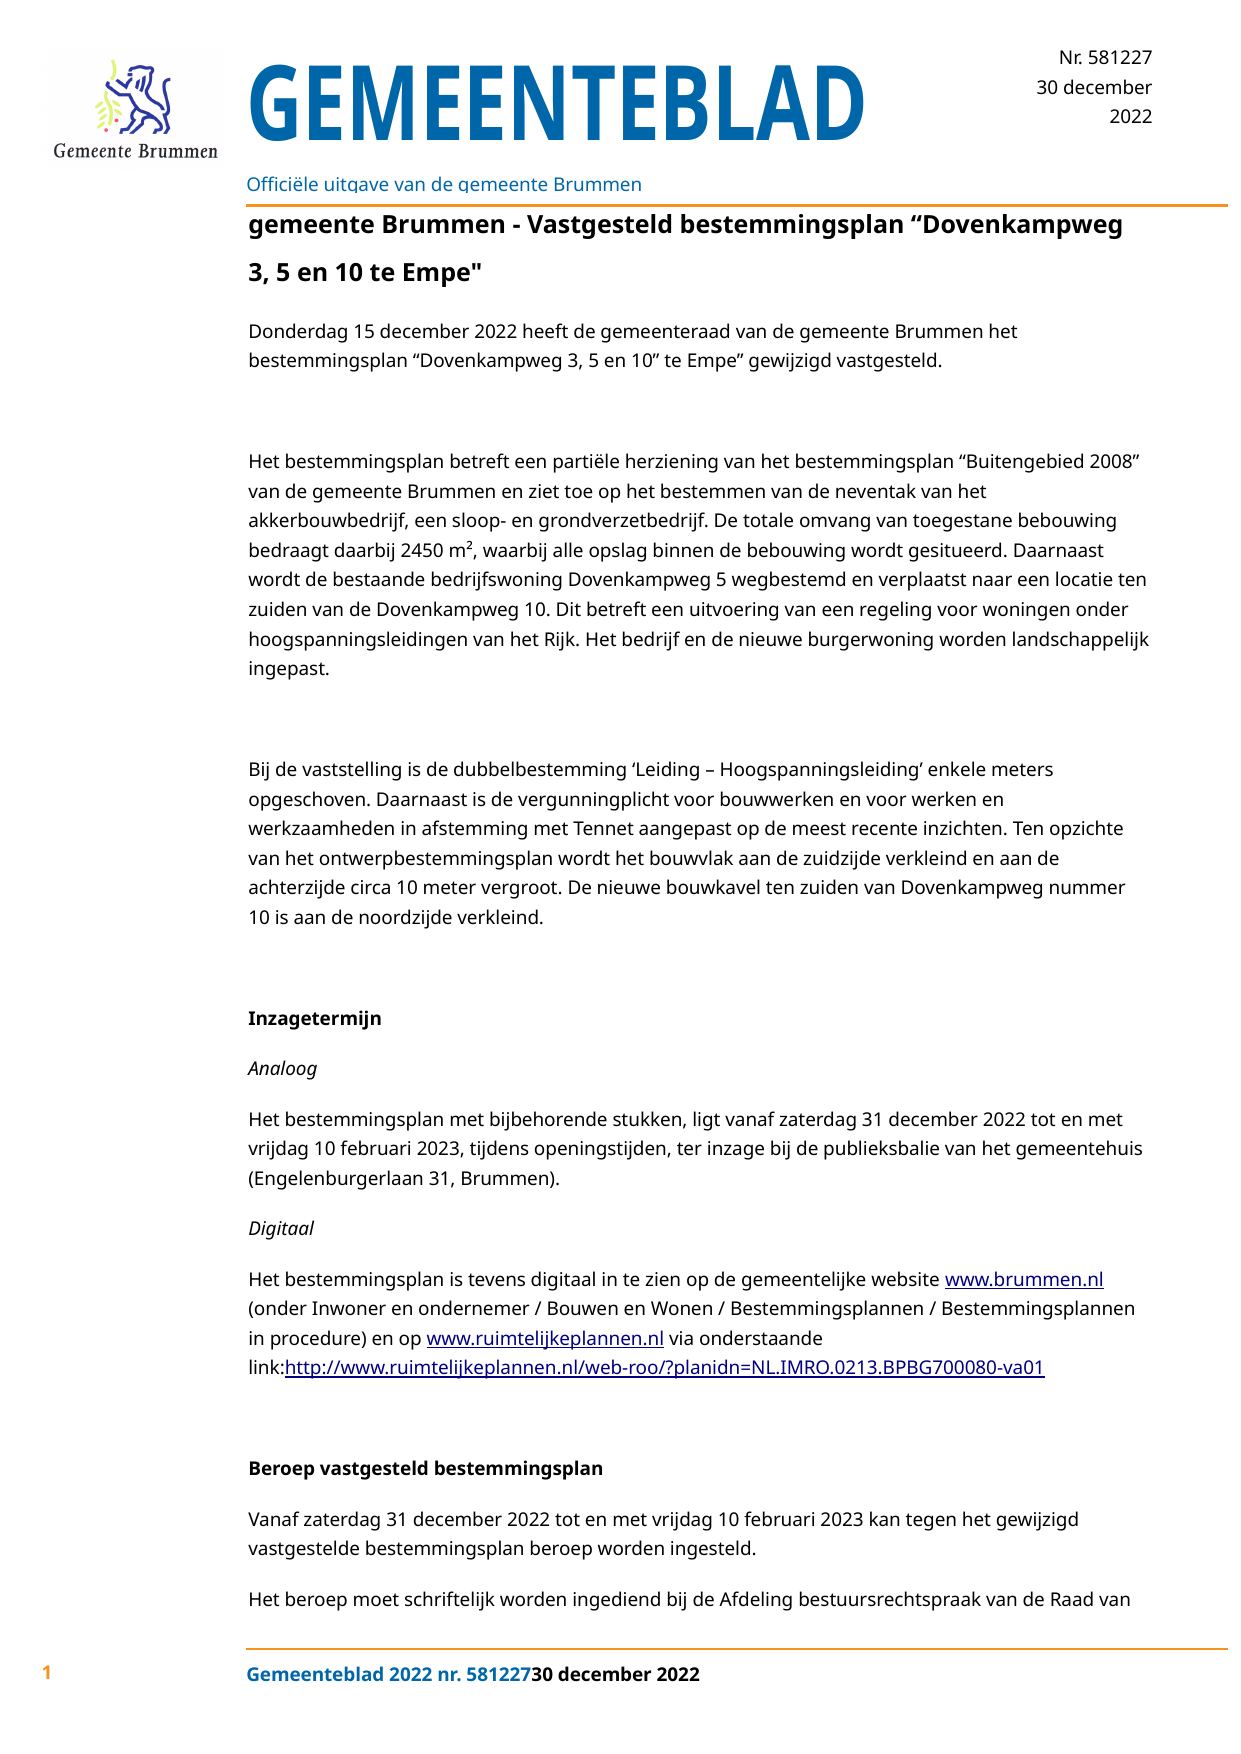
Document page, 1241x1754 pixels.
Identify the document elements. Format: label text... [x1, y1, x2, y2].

text Bij de vaststelling is de dubbelbestemming ‘Leiding – Hoogspanningsleiding’ enkele meters opgeschoven. Daarnaast is de vergunningplicht voor bouwwerken en voor werken en werkzaamheden in afstemming met Tennet aangepast op de meest recente inzichten. Ten opzichte van het ontwerpbestemmingsplan wordt het bouwvlak aan de zuidzijde verkleind en aan de achterzijde circa 10 meter vergroot. De nieuwe bouwkavel ten zuiden van Dovenkampweg nummer 10 is aan de noordzijde verkleind. [248, 756, 1152, 930]
text Het bestemmingsplan betreft een partiële herziening van het bestemmingsplan “Buitengebied 2008” van de gemeente Brummen en ziet toe op het bestemmen van de neventak van het akkerbouwbedrijf, een sloop- en grondverzetbedrijf. De totale omvang van toegestane bebouwing bedraagt daarbij 2450 m², waarbij alle opslag binnen de bebouwing wordt gesitueerd. Daarnaast wordt de bestaande bedrijfswoning Dovenkampweg 5 wegbestemd en verplaatst naar een locatie ten zuiden van de Dovenkampweg 10. Dit betreft een uitvoering van een regeling voor woningen onder hoogspanningsleidingen van het Rijk. Het bedrijf en de nieuwe burgerwoning worden landschappelijk ingepast. [248, 448, 1152, 681]
text Analoog [248, 1055, 1152, 1081]
text gemeente Brummen - Vastgesteld bestemmingsplan “Dovenkampweg 3, 5 en 10 te Empe" [248, 207, 1152, 288]
text Het bestemmingsplan met bijbehorende stukken, ligt vanaf zaterdag 31 december 2022 tot en met vrijdag 10 februari 2023, tijdens openingstijden, ter inzage bij de publieksbalie van het gemeentehuis (Engelenburgerlaan 31, Brummen). [248, 1106, 1152, 1191]
text Donderdag 15 december 2022 heeft de gemeenteraad van de gemeente Brummen het bestemmingsplan “Dovenkampweg 3, 5 en 10” te Empe” gewijzigd vastgesteld. [248, 318, 1152, 373]
text Digitaal [248, 1215, 1152, 1241]
text Inzagetermijn [248, 1005, 1152, 1031]
picture [41, 47, 231, 172]
text Beroep vastgesteld bestemmingsplan [248, 1455, 1152, 1481]
text Het bestemmingsplan is tevens digitaal in te zien op de gemeentelijke website www.brummen.nl (onder Inwoner en ondernemer / Bouwen en Wonen / Bestemmingsplannen / Bestemmingsplannen in procedure) en op www.ruimtelijkeplannen.nl via onderstaande link:http://www.ruimtelijkeplannen.nl/web-roo/?planidn=NL.IMRO.0213.BPBG700080-va01 [248, 1266, 1152, 1380]
text Het beroep moet schriftelijk worden ingediend bij de Afdeling bestuursrechtspraak van de Raad van [248, 1586, 1152, 1612]
text Vanaf zaterdag 31 december 2022 tot en met vrijdag 10 februari 2023 kan tegen het gewijzigd vastgestelde bestemmingsplan beroep worden ingesteld. [248, 1506, 1152, 1561]
